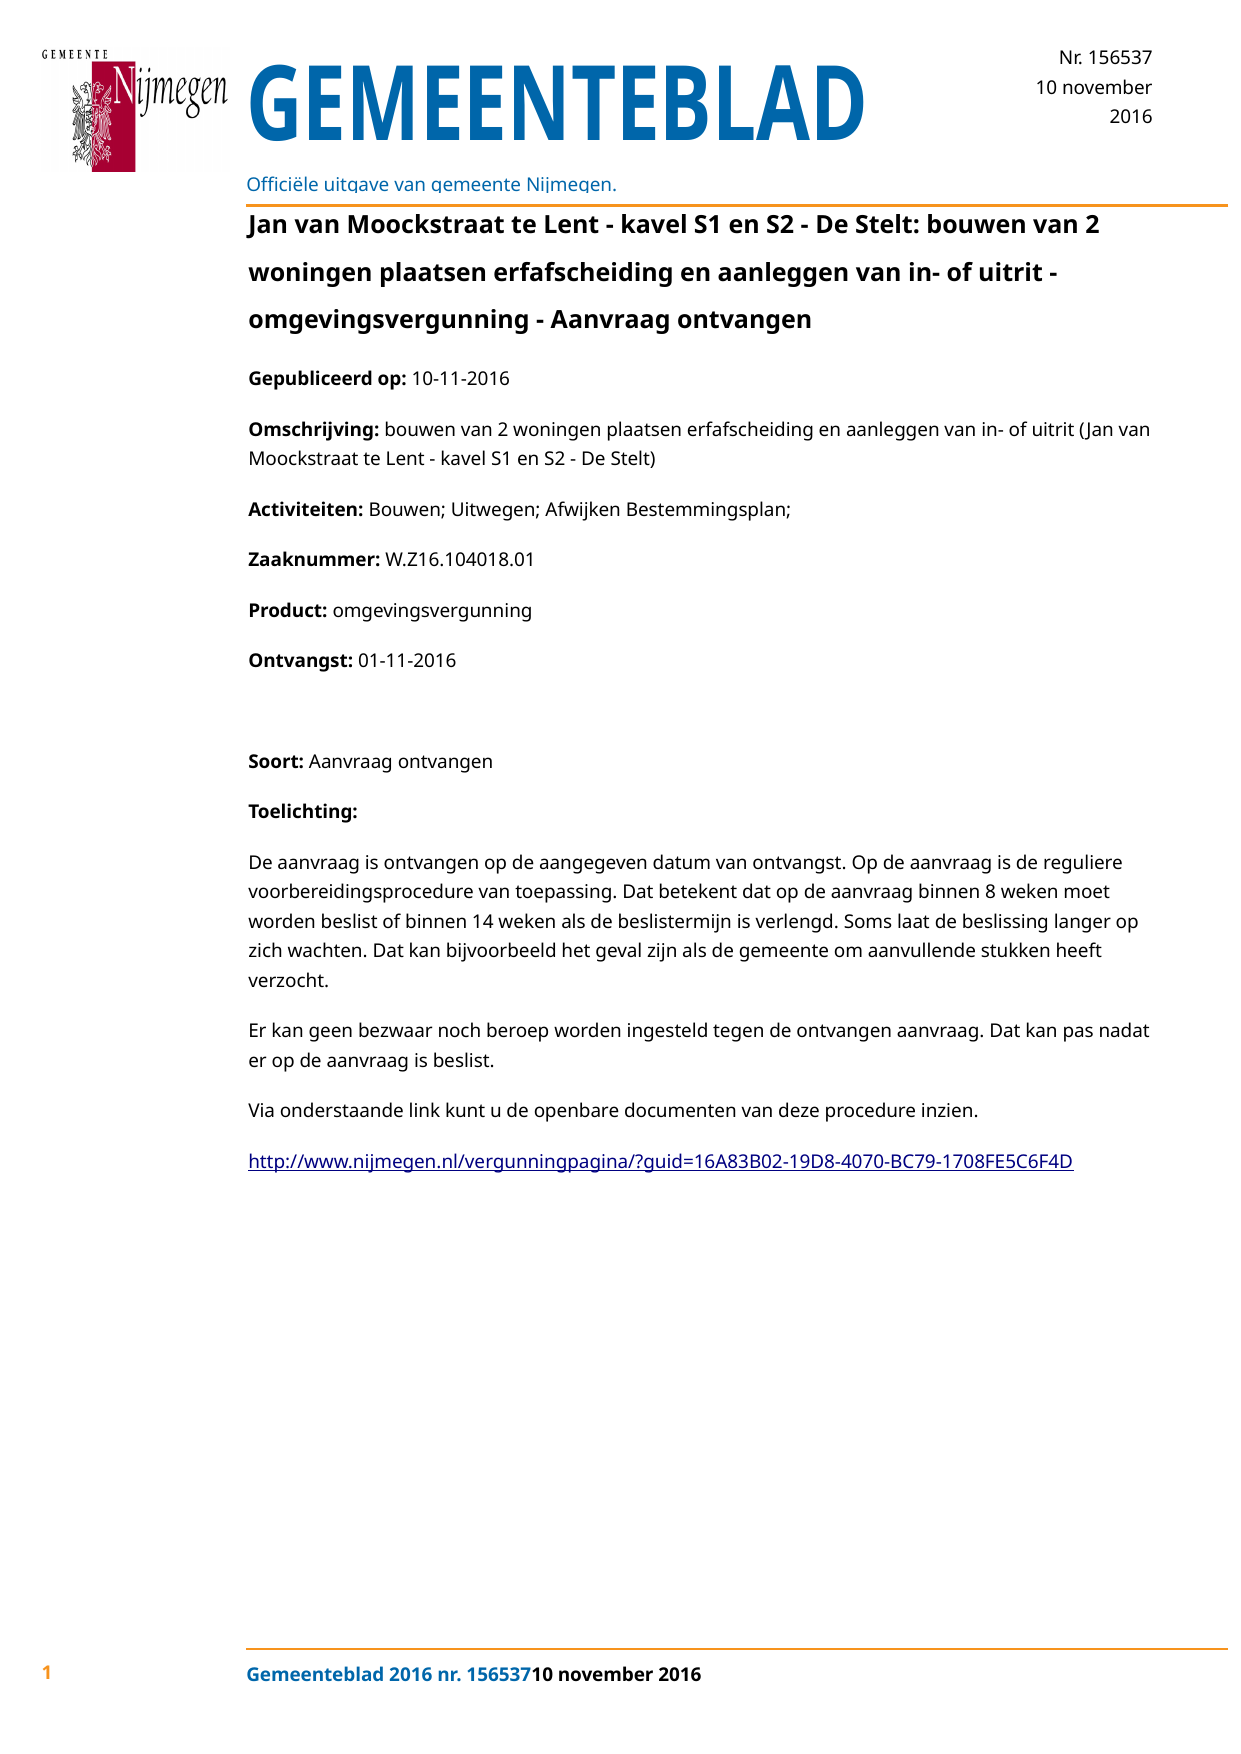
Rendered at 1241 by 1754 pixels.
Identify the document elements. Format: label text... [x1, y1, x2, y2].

text http://www.nijmegen.nl/vergunningpagina/?guid=16A83B02-19D8-4070-BC79-1708FE5C6F4D [248, 1148, 1152, 1174]
text Jan van Moockstraat te Lent - kavel S1 en S2 - De Stelt: bouwen van 2 woningen plaatsen erfafscheiding en aanleggen van in- of uitrit - omgevingsvergunning - Aanvraag ontvangen [248, 207, 1152, 336]
text Product: omgevingsvergunning [248, 597, 1152, 622]
text Er kan geen bezwaar noch beroep worden ingesteld tegen de ontvangen aanvraag. Dat kan pas nadat er op de aanvraag is beslist. [248, 1018, 1152, 1073]
text De aanvraag is ontvangen op de aangegeven datum van ontvangst. Op de aanvraag is de reguliere voorbereidingsprocedure van toepassing. Dat betekent dat op de aanvraag binnen 8 weken moet worden beslist of binnen 14 weken als de beslistermijn is verlengd. Soms laat de beslissing langer op zich wachten. Dat kan bijvoorbeeld het geval zijn als de gemeente om aanvullende stukken heeft verzocht. [248, 849, 1152, 993]
text Gepubliceerd op: 10-11-2016 [248, 366, 1152, 391]
text Ontvangst: 01-11-2016 [248, 647, 1152, 673]
text Toelichting: [248, 798, 1152, 824]
text Omschrijving: bouwen van 2 woningen plaatsen erfafscheiding en aanleggen van in- of uitrit (Jan van Moockstraat te Lent - kavel S1 en S2 - De Stelt) [248, 416, 1152, 471]
picture [41, 47, 231, 172]
text Via onderstaande link kunt u de openbare documenten van deze procedure inzien. [248, 1098, 1152, 1123]
text Zaaknummer: W.Z16.104018.01 [248, 546, 1152, 572]
text Soort: Aanvraag ontvangen [248, 748, 1152, 774]
text Activiteiten: Bouwen; Uitwegen; Afwijken Bestemmingsplan; [248, 496, 1152, 522]
